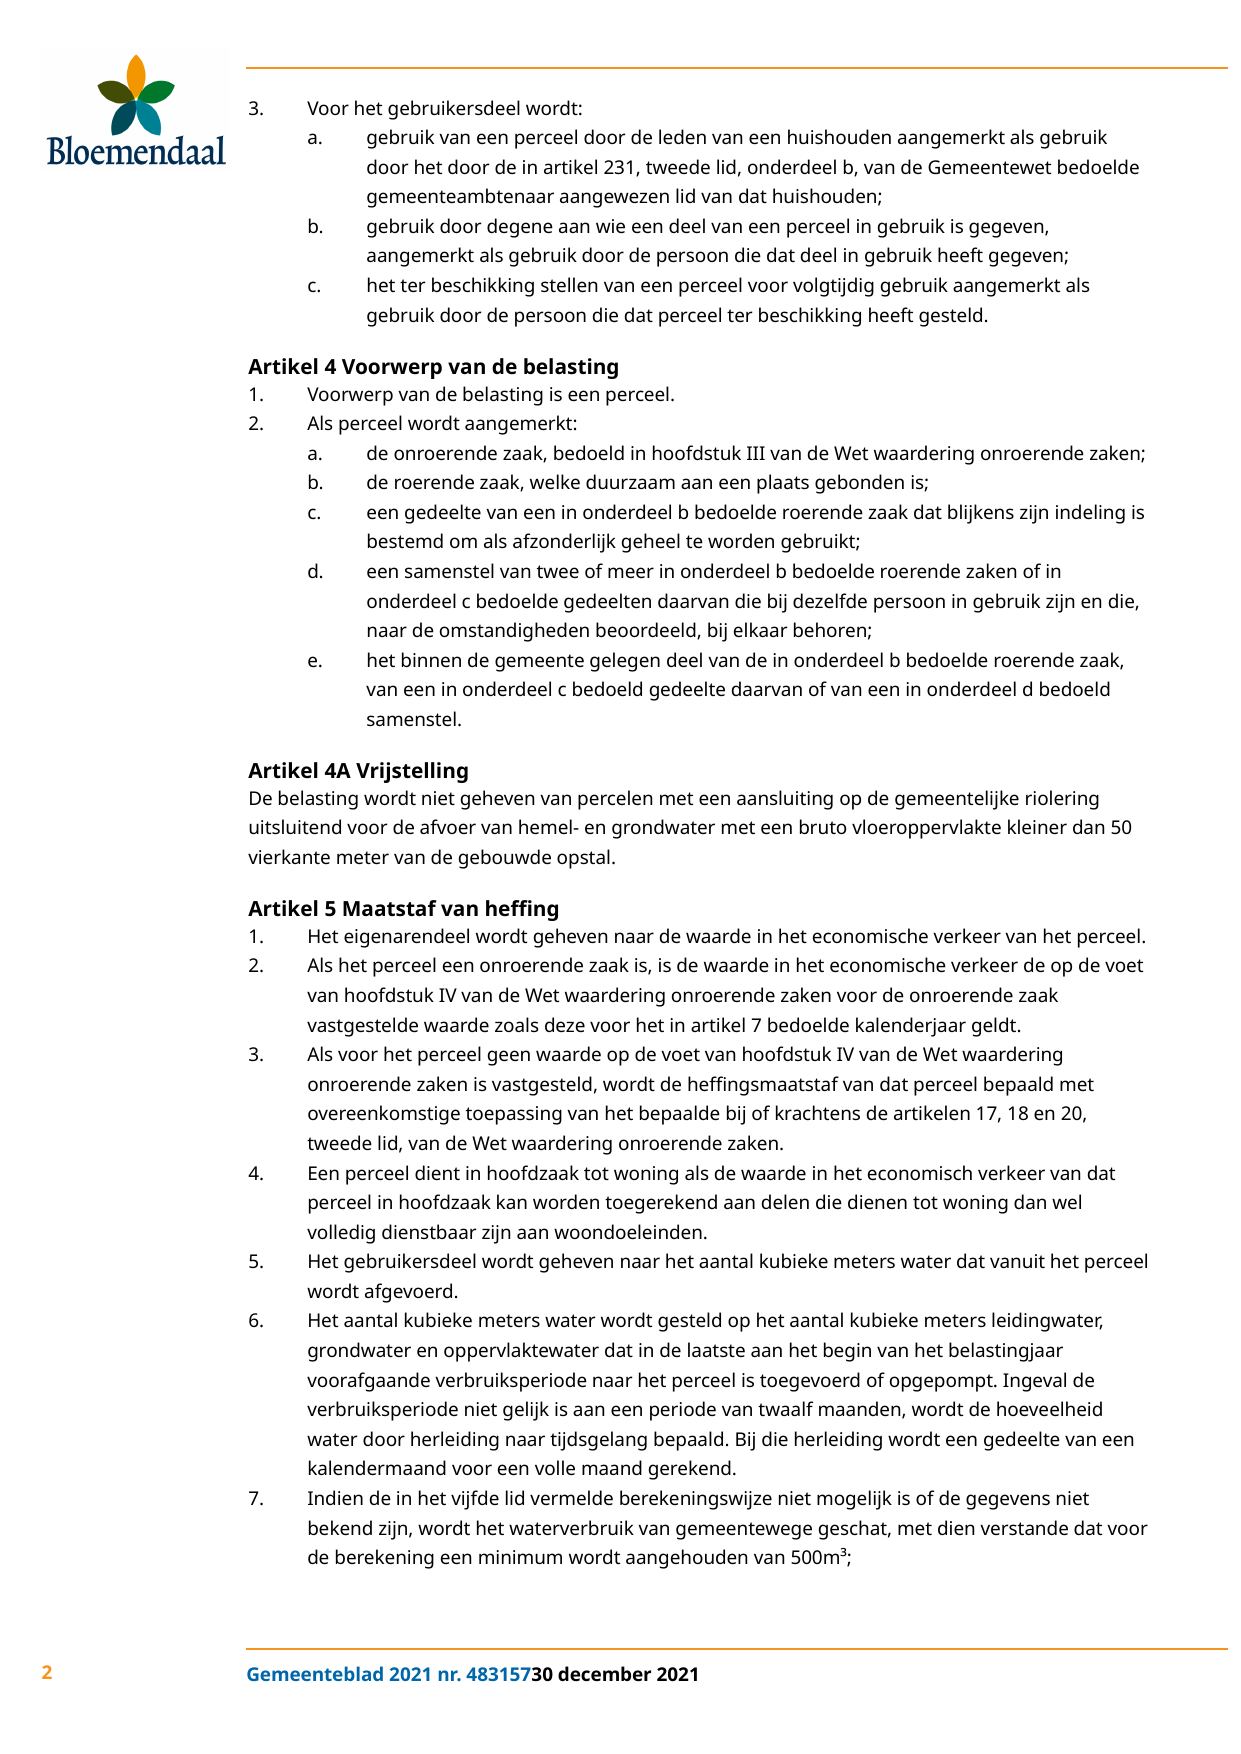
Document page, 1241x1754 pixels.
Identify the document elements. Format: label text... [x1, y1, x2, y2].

text Artikel 5 Maatstaf van heffing [248, 894, 1152, 923]
text Artikel 4 Voorwerp van de belasting [248, 352, 1152, 381]
list de onroerende zaak, bedoeld in hoofdstuk III van de Wet waardering onroerende zaken; [307, 440, 1152, 466]
list de roerende zaak, welke duurzaam aan een plaats gebonden is; [307, 469, 1152, 495]
list een samenstel van twee of meer in onderdeel b bedoelde roerende zaken of in onderdeel c bedoelde gedeelten daarvan die bij dezelfde persoon in gebruik zijn en die, naar de omstandigheden beoordeeld, bij elkaar behoren; [307, 558, 1152, 643]
text Artikel 4A Vrijstelling [248, 757, 1152, 785]
list Het aantal kubieke meters water wordt gesteld op het aantal kubieke meters leidingwater, grondwater en oppervlaktewater dat in de laatste aan het begin van het belastingjaar voorafgaande verbruiksperiode naar het perceel is toegevoerd of opgepompt. Ingeval de verbruiksperiode niet gelijk is aan een periode van twaalf maanden, wordt de hoeveelheid water door herleiding naar tijdsgelang bepaald. Bij die herleiding wordt een gedeelte van een kalendermaand voor een volle maand gerekend. [248, 1308, 1152, 1481]
list het binnen de gemeente gelegen deel van de in onderdeel b bedoelde roerende zaak, van een in onderdeel c bedoeld gedeelte daarvan of van een in onderdeel d bedoeld samenstel. [307, 647, 1152, 732]
list Indien de in het vijfde lid vermelde berekeningswijze niet mogelijk is of de gegevens niet bekend zijn, wordt het waterverbruik van gemeentewege geschat, met dien verstande dat voor de berekening een minimum wordt aangehouden van 500m³; [248, 1485, 1152, 1570]
list Het eigenarendeel wordt geheven naar de waarde in het economische verkeer van het perceel. [248, 923, 1152, 949]
list het ter beschikking stellen van een perceel voor volgtijdig gebruik aangemerkt als gebruik door de persoon die dat perceel ter beschikking heeft gesteld. [307, 272, 1152, 328]
list Het gebruikersdeel wordt geheven naar het aantal kubieke meters water dat vanuit het perceel wordt afgevoerd. [248, 1248, 1152, 1304]
list Voor het gebruikersdeel wordt: [248, 95, 1152, 121]
list een gedeelte van een in onderdeel b bedoelde roerende zaak dat blijkens zijn indeling is bestemd om als afzonderlijk geheel te worden gebruikt; [307, 499, 1152, 554]
list Als het perceel een onroerende zaak is, is de waarde in het economische verkeer de op de voet van hoofdstuk IV van de Wet waardering onroerende zaken voor de onroerende zaak vastgestelde waarde zoals deze voor het in artikel 7 bedoelde kalenderjaar geldt. [248, 953, 1152, 1037]
list gebruik door degene aan wie een deel van een perceel in gebruik is gegeven, aangemerkt als gebruik door de persoon die dat deel in gebruik heeft gegeven; [307, 213, 1152, 268]
picture [41, 47, 231, 172]
list Als voor het perceel geen waarde op de voet van hoofdstuk IV van de Wet waardering onroerende zaken is vastgesteld, wordt de heffingsmaatstaf van dat perceel bepaald met overeenkomstige toepassing van het bepaalde bij of krachtens de artikelen 17, 18 en 20, tweede lid, van de Wet waardering onroerende zaken. [248, 1041, 1152, 1156]
list Een perceel dient in hoofdzaak tot woning als de waarde in het economisch verkeer van dat perceel in hoofdzaak kan worden toegerekend aan delen die dienen tot woning dan wel volledig dienstbaar zijn aan woondoeleinden. [248, 1160, 1152, 1244]
list Voorwerp van de belasting is een perceel. [248, 381, 1152, 406]
list gebruik van een perceel door de leden van een huishouden aangemerkt als gebruik door het door de in artikel 231, tweede lid, onderdeel b, van de Gemeentewet bedoelde gemeenteambtenaar aangewezen lid van dat huishouden; [307, 124, 1152, 209]
text De belasting wordt niet geheven van percelen met een aansluiting op de gemeentelijke riolering uitsluitend voor de afvoer van hemel- en grondwater met een bruto vloeroppervlakte kleiner dan 50 vierkante meter van de gebouwde opstal. [248, 785, 1152, 870]
list Als perceel wordt aangemerkt: [248, 410, 1152, 436]
